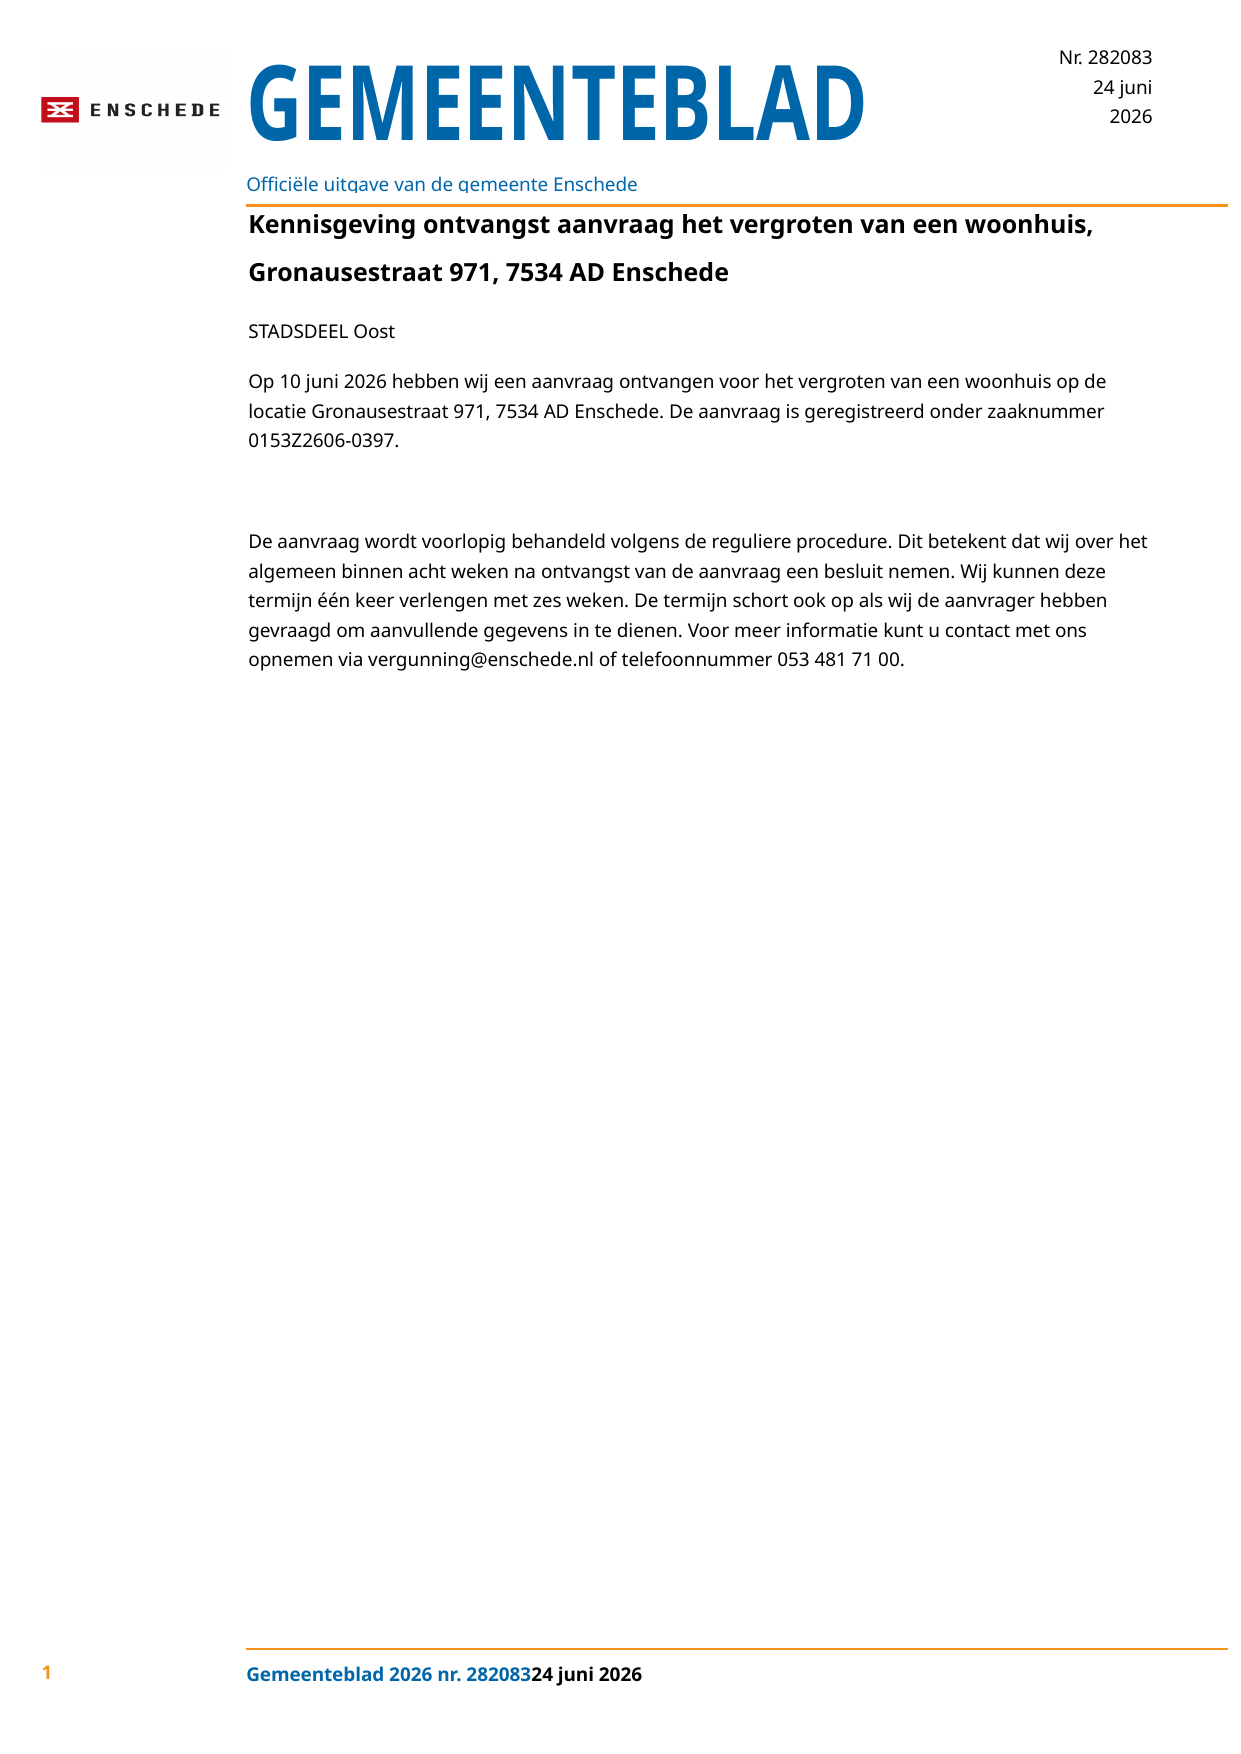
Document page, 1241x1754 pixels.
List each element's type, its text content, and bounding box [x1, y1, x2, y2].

text Kennisgeving ontvangst aanvraag het vergroten van een woonhuis, Gronausestraat 971, 7534 AD Enschede [248, 207, 1152, 288]
picture [41, 47, 231, 172]
text De aanvraag wordt voorlopig behandeld volgens de reguliere procedure. Dit betekent dat wij over het algemeen binnen acht weken na ontvangst van de aanvraag een besluit nemen. Wij kunnen deze termijn één keer verlengen met zes weken. De termijn schort ook op als wij de aanvrager hebben gevraagd om aanvullende gegevens in te dienen. Voor meer informatie kunt u contact met ons opnemen via vergunning@enschede.nl of telefoonnummer 053 481 71 00. [248, 528, 1152, 672]
text STADSDEEL Oost [248, 318, 1152, 344]
text Op 10 juni 2026 hebben wij een aanvraag ontvangen voor het vergroten van een woonhuis op de locatie Gronausestraat 971, 7534 AD Enschede. De aanvraag is geregistreerd onder zaaknummer 0153Z2606-0397. [248, 368, 1152, 453]
